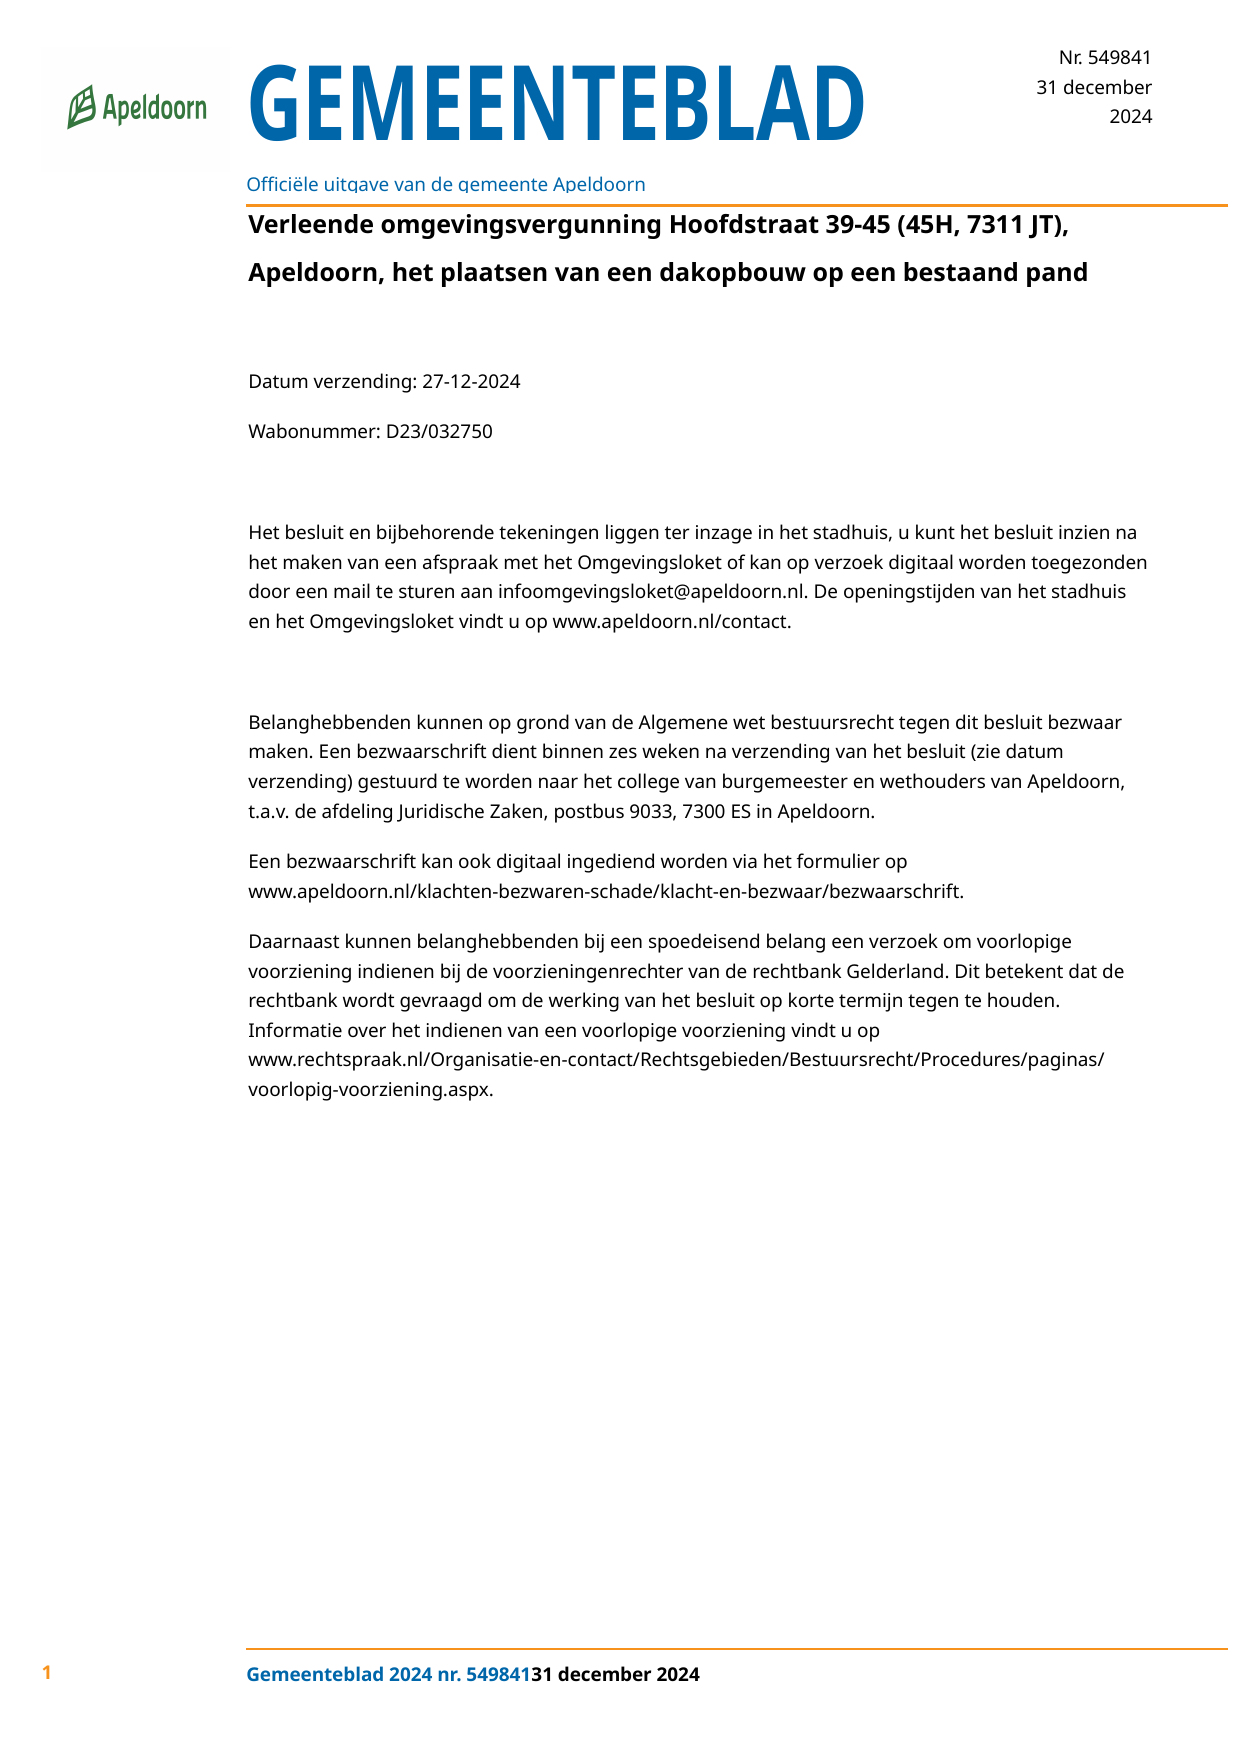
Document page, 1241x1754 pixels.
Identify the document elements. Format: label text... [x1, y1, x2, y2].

text Verleende omgevingsvergunning Hoofdstraat 39-45 (45H, 7311 JT), Apeldoorn, het plaatsen van een dakopbouw op een bestaand pand [248, 207, 1152, 288]
text Een bezwaarschrift kan ook digitaal ingediend worden via het formulier op www.apeldoorn.nl/klachten-bezwaren-schade/klacht-en-bezwaar/bezwaarschrift. [248, 848, 1152, 904]
text Daarnaast kunnen belanghebbenden bij een spoedeisend belang een verzoek om voorlopige voorziening indienen bij de voorzieningenrechter van de rechtbank Gelderland. Dit betekent dat de rechtbank wordt gevraagd om de werking van het besluit op korte termijn tegen te houden. Informatie over het indienen van een voorlopige voorziening vindt u op www.rechtspraak.nl/Organisatie-en-contact/Rechtsgebieden/Bestuursrecht/Procedures/paginas/voorlopig-voorziening.aspx. [248, 928, 1152, 1102]
text Belanghebbenden kunnen op grond van de Algemene wet bestuursrecht tegen dit besluit bezwaar maken. Een bezwaarschrift dient binnen zes weken na verzending van het besluit (zie datum verzending) gestuurd te worden naar het college van burgemeester en wethouders van Apeldoorn, t.a.v. de afdeling Juridische Zaken, postbus 9033, 7300 ES in Apeldoorn. [248, 709, 1152, 824]
text Wabonummer: D23/032750 [248, 419, 1152, 444]
text Datum verzending: 27-12-2024 [248, 368, 1152, 394]
picture [41, 47, 231, 172]
text Het besluit en bijbehorende tekeningen liggen ter inzage in het stadhuis, u kunt het besluit inzien na het maken van een afspraak met het Omgevingsloket of kan op verzoek digitaal worden toegezonden door een mail te sturen aan infoomgevingsloket@apeldoorn.nl. De openingstijden van het stadhuis en het Omgevingsloket vindt u op www.apeldoorn.nl/contact. [248, 519, 1152, 634]
